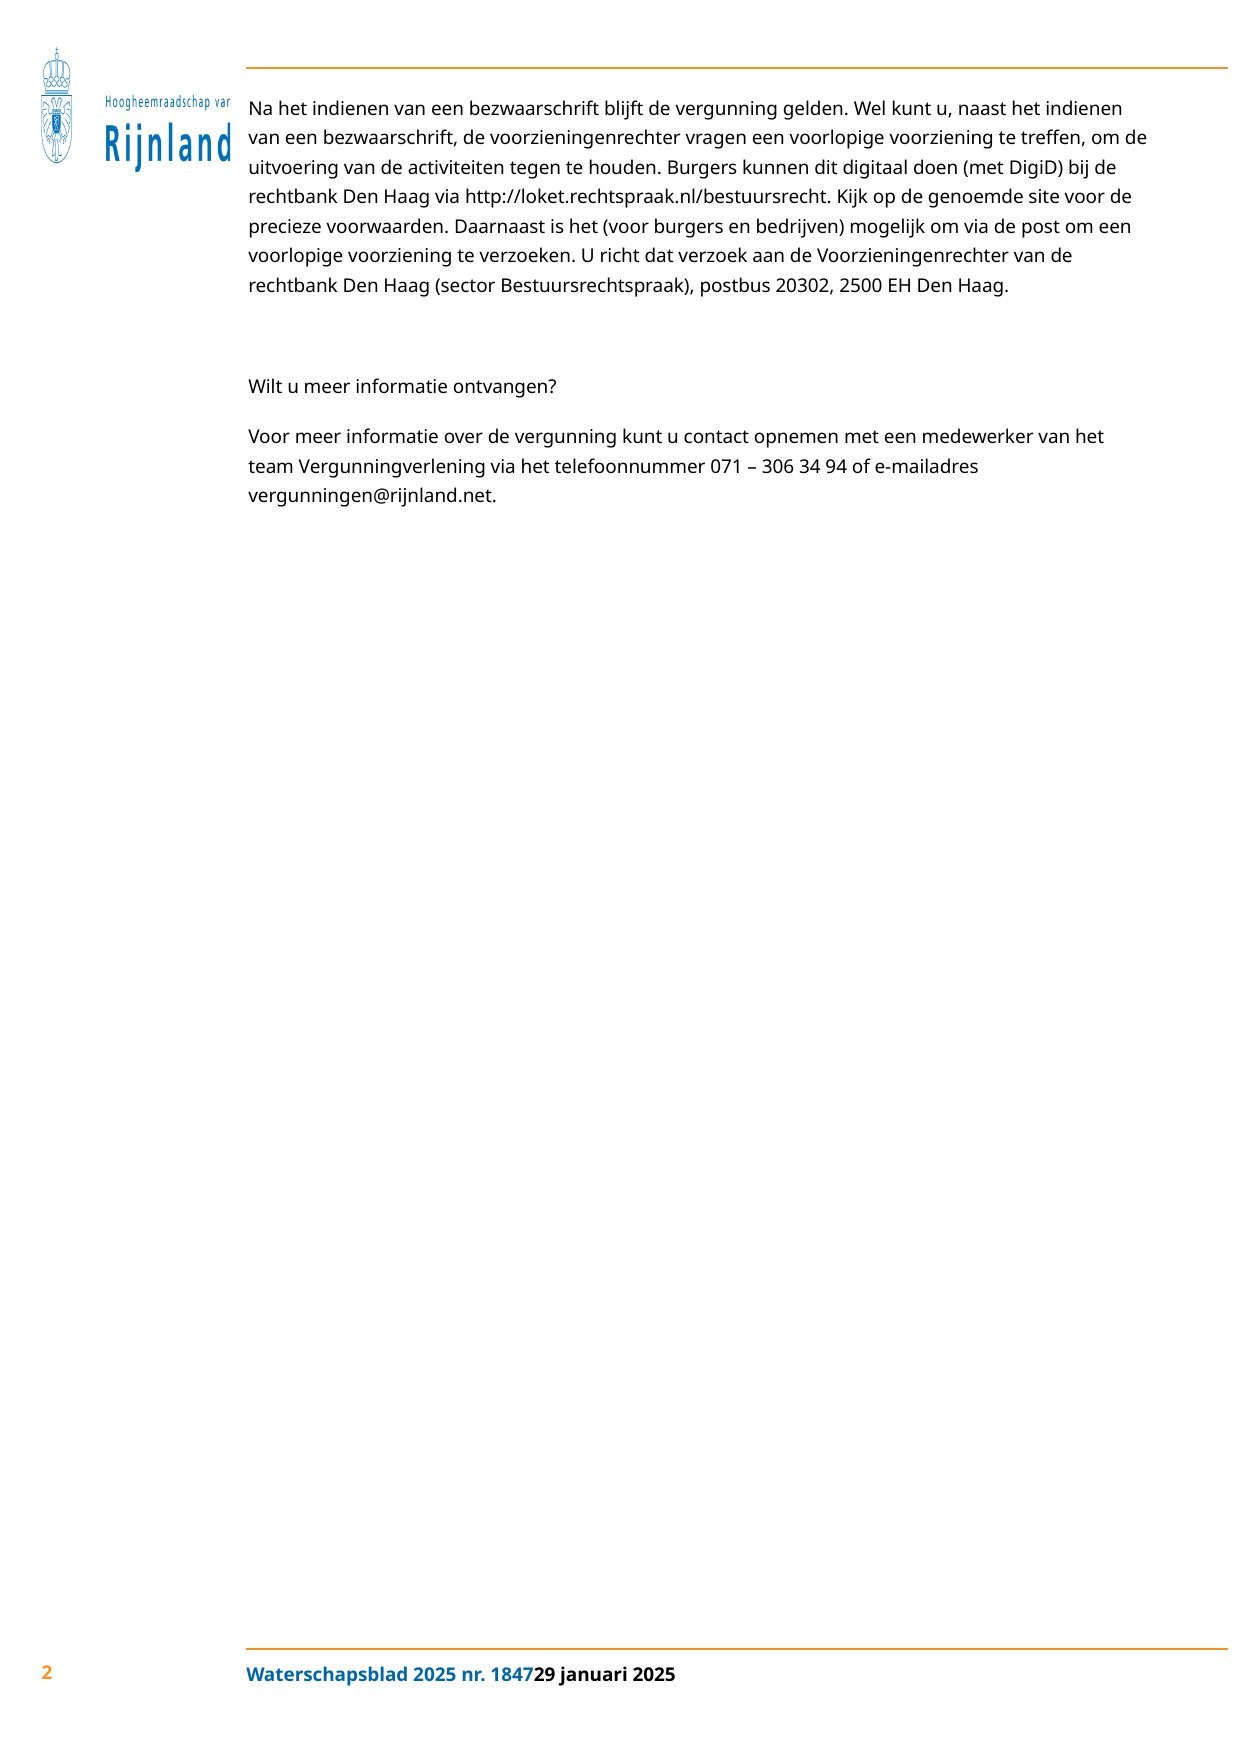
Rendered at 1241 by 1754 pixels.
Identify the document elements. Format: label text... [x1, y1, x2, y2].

text Na het indienen van een bezwaarschrift blijft de vergunning gelden. Wel kunt u, naast het indienen van een bezwaarschrift, de voorzieningenrechter vragen een voorlopige voorziening te treffen, om de uitvoering van de activiteiten tegen te houden. Burgers kunnen dit digitaal doen (met DigiD) bij de rechtbank Den Haag via http://loket.rechtspraak.nl/bestuursrecht. Kijk op de genoemde site voor de precieze voorwaarden. Daarnaast is het (voor burgers en bedrijven) mogelijk om via de post om een voorlopige voorziening te verzoeken. U richt dat verzoek aan de Voorzieningenrechter van de rechtbank Den Haag (sector Bestuursrechtspraak), postbus 20302, 2500 EH Den Haag. [248, 95, 1152, 298]
text Voor meer informatie over de vergunning kunt u contact opnemen met een medewerker van het team Vergunningverlening via het telefoonnummer 071 – 306 34 94 of e-mailadres vergunningen@rijnland.net. [248, 423, 1152, 508]
text Wilt u meer informatie ontvangen? [248, 373, 1152, 399]
picture [41, 47, 231, 172]
